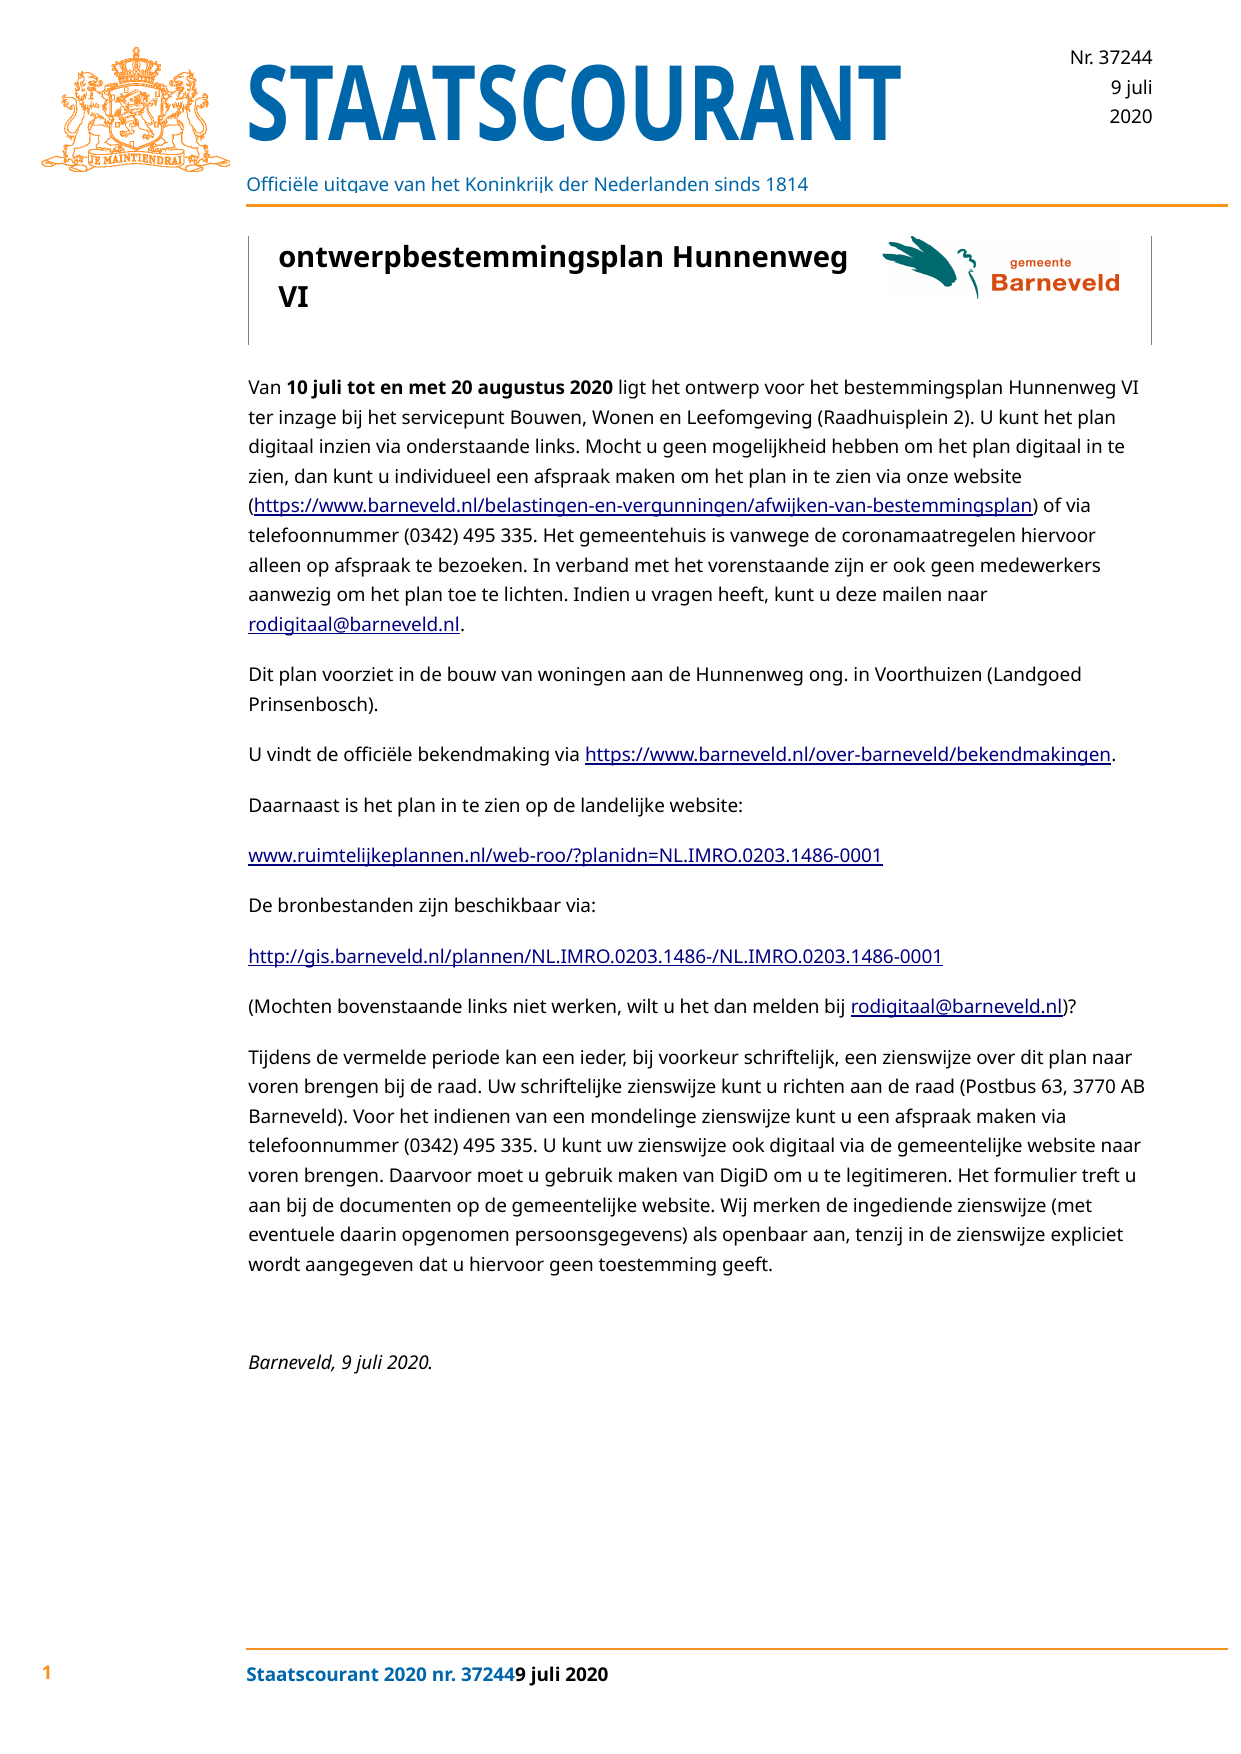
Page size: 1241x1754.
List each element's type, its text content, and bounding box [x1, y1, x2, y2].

table_header ontwerpbestemmingsplan Hunnenweg VI [249, 236, 850, 345]
picture [882, 236, 1119, 299]
text Tijdens de vermelde periode kan een ieder, bij voorkeur schriftelijk, een zienswijze over dit plan naar voren brengen bij de raad. Uw schriftelijke zienswijze kunt u richten aan de raad (Postbus 63, 3770 AB Barneveld). Voor het indienen van een mondelinge zienswijze kunt u een afspraak maken via telefoonnummer (0342) 495 335. U kunt uw zienswijze ook digitaal via de gemeentelijke website naar voren brengen. Daarvoor moet u gebruik maken van DigiD om u te legitimeren. Het formulier treft u aan bij de documenten op de gemeentelijke website. Wij merken de ingediende zienswijze (met eventuele daarin opgenomen persoonsgegevens) als openbaar aan, tenzij in de zienswijze expliciet wordt aangegeven dat u hiervoor geen toestemming geeft. [248, 1044, 1152, 1277]
picture [41, 47, 231, 172]
text U vindt de officiële bekendmaking via https://www.barneveld.nl/over-barneveld/bekendmakingen. [248, 741, 1152, 767]
text Van 10 juli tot en met 20 augustus 2020 ligt het ontwerp voor het bestemmingsplan Hunnenweg VI ter inzage bij het servicepunt Bouwen, Wonen en Leefomgeving (Raadhuisplein 2). U kunt het plan digitaal inzien via onderstaande links. Mocht u geen mogelijkheid hebben om het plan digitaal in te zien, dan kunt u individueel een afspraak maken om het plan in te zien via onze website (https://www.barneveld.nl/belastingen-en-vergunningen/afwijken-van-bestemmingsplan) of via telefoonnummer (0342) 495 335. Het gemeentehuis is vanwege de coronamaatregelen hiervoor alleen op afspraak te bezoeken. In verband met het vorenstaande zijn er ook geen medewerkers aanwezig om het plan toe te lichten. Indien u vragen heeft, kunt u deze mailen naar rodigitaal@barneveld.nl. [248, 374, 1152, 637]
text De bronbestanden zijn beschikbaar via: [248, 893, 1152, 918]
table_header [850, 236, 1151, 345]
text www.ruimtelijkeplannen.nl/web-roo/?planidn=NL.IMRO.0203.1486-0001 [248, 842, 1152, 868]
text Dit plan voorziet in de bouw van woningen aan de Hunnenweg ong. in Voorthuizen (Landgoed Prinsenbosch). [248, 661, 1152, 717]
text Barneveld, 9 juli 2020. [248, 1349, 1152, 1375]
text Daarnaast is het plan in te zien op de landelijke website: [248, 792, 1152, 817]
text http://gis.barneveld.nl/plannen/NL.IMRO.0203.1486-/NL.IMRO.0203.1486-0001 [248, 943, 1152, 969]
text (Mochten bovenstaande links niet werken, wilt u het dan melden bij rodigitaal@barneveld.nl)? [248, 993, 1152, 1019]
